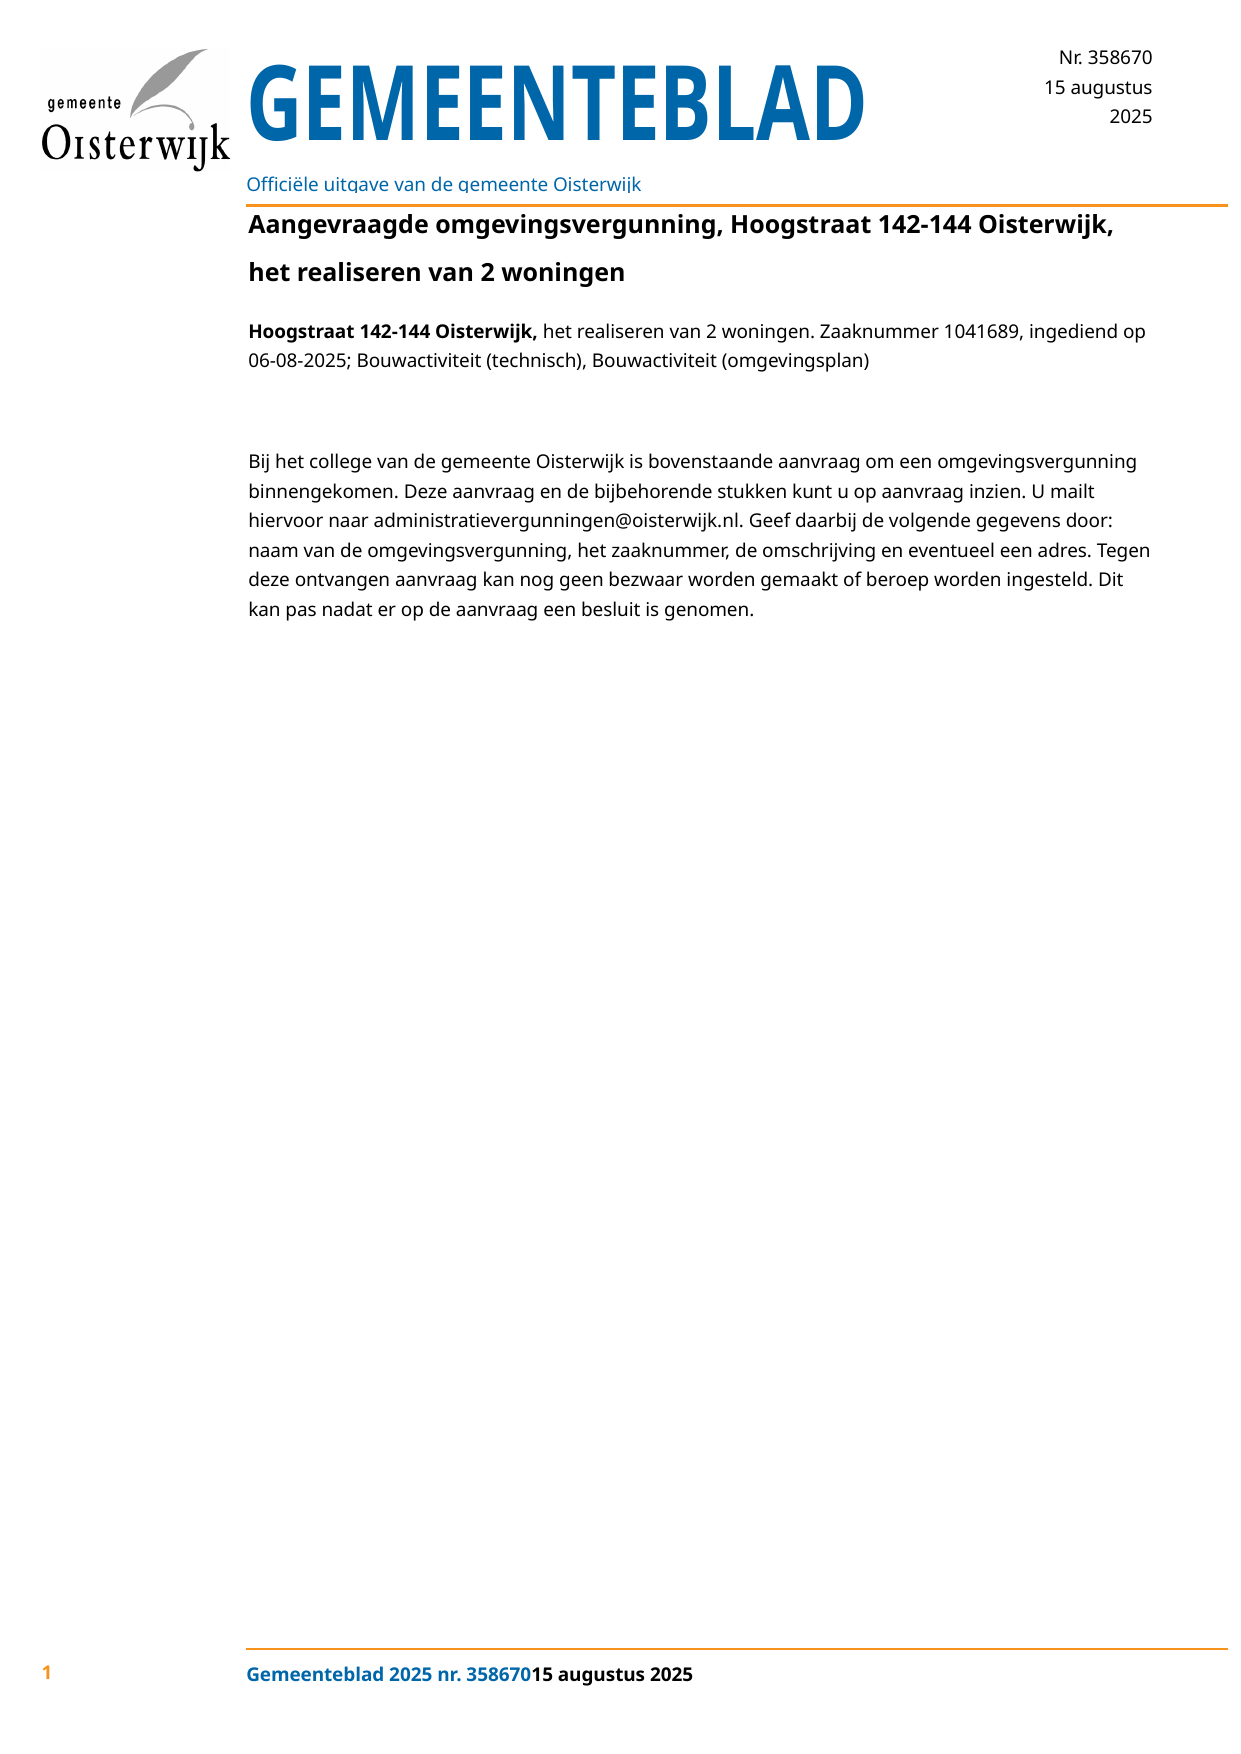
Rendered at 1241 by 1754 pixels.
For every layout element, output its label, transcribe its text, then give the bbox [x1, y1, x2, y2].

text Hoogstraat 142-144 Oisterwijk, het realiseren van 2 woningen. Zaaknummer 1041689, ingediend op 06-08-2025; Bouwactiviteit (technisch), Bouwactiviteit (omgevingsplan) [248, 318, 1152, 373]
picture [41, 47, 231, 172]
text Aangevraagde omgevingsvergunning, Hoogstraat 142-144 Oisterwijk, het realiseren van 2 woningen [248, 207, 1152, 288]
text Bij het college van de gemeente Oisterwijk is bovenstaande aanvraag om een omgevingsvergunning binnengekomen. Deze aanvraag en de bijbehorende stukken kunt u op aanvraag inzien. U mailt hiervoor naar administratievergunningen@oisterwijk.nl. Geef daarbij de volgende gegevens door: naam van de omgevingsvergunning, het zaaknummer, de omschrijving en eventueel een adres. Tegen deze ontvangen aanvraag kan nog geen bezwaar worden gemaakt of beroep worden ingesteld. Dit kan pas nadat er op de aanvraag een besluit is genomen. [248, 448, 1152, 622]
